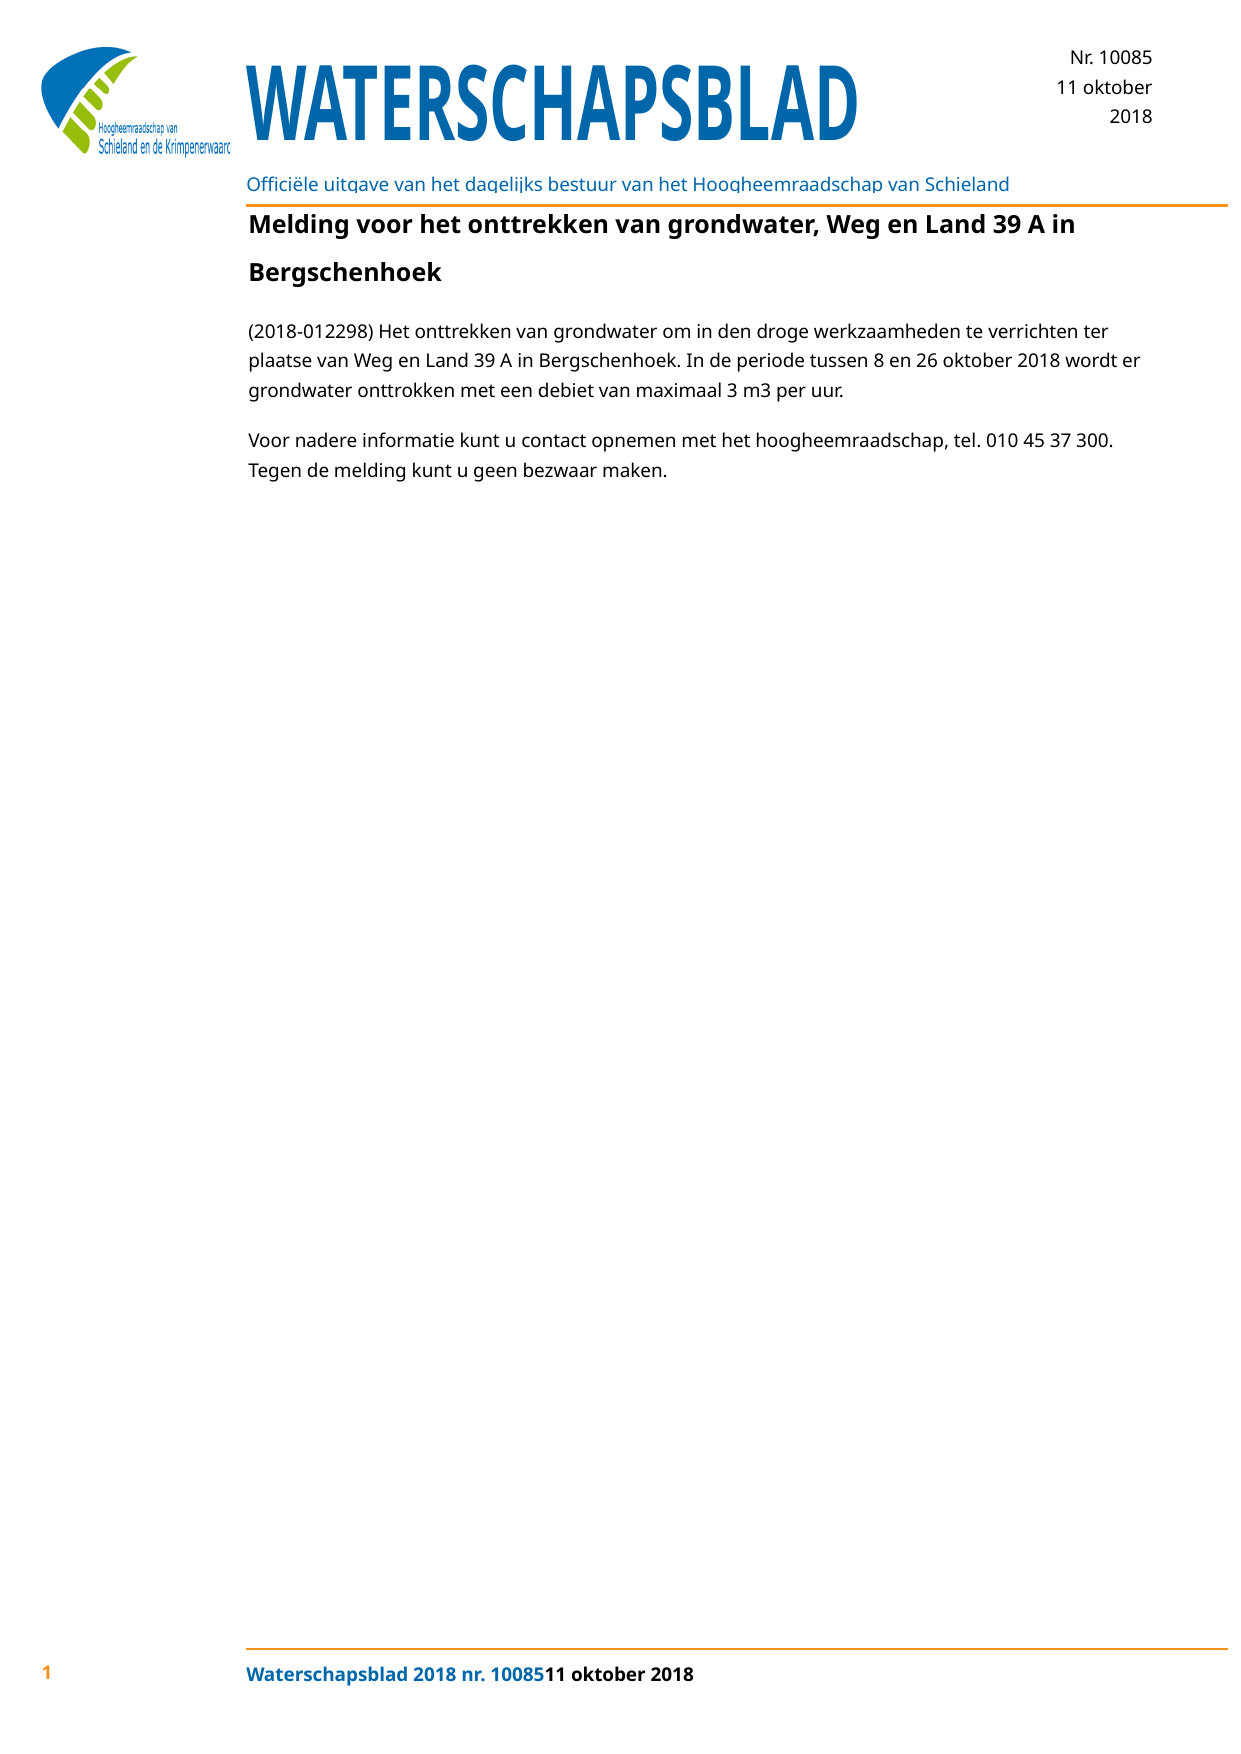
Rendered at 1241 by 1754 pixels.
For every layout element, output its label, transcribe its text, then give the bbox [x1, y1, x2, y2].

text Melding voor het onttrekken van grondwater, Weg en Land 39 A in Bergschenhoek [248, 207, 1152, 288]
text (2018-012298) Het onttrekken van grondwater om in den droge werkzaamheden te verrichten ter plaatse van Weg en Land 39 A in Bergschenhoek. In de periode tussen 8 en 26 oktober 2018 wordt er grondwater onttrokken met een debiet van maximaal 3 m3 per uur. [248, 318, 1152, 403]
picture [41, 47, 231, 172]
text Voor nadere informatie kunt u contact opnemen met het hoogheemraadschap, tel. 010 45 37 300. Tegen de melding kunt u geen bezwaar maken. [248, 427, 1152, 483]
